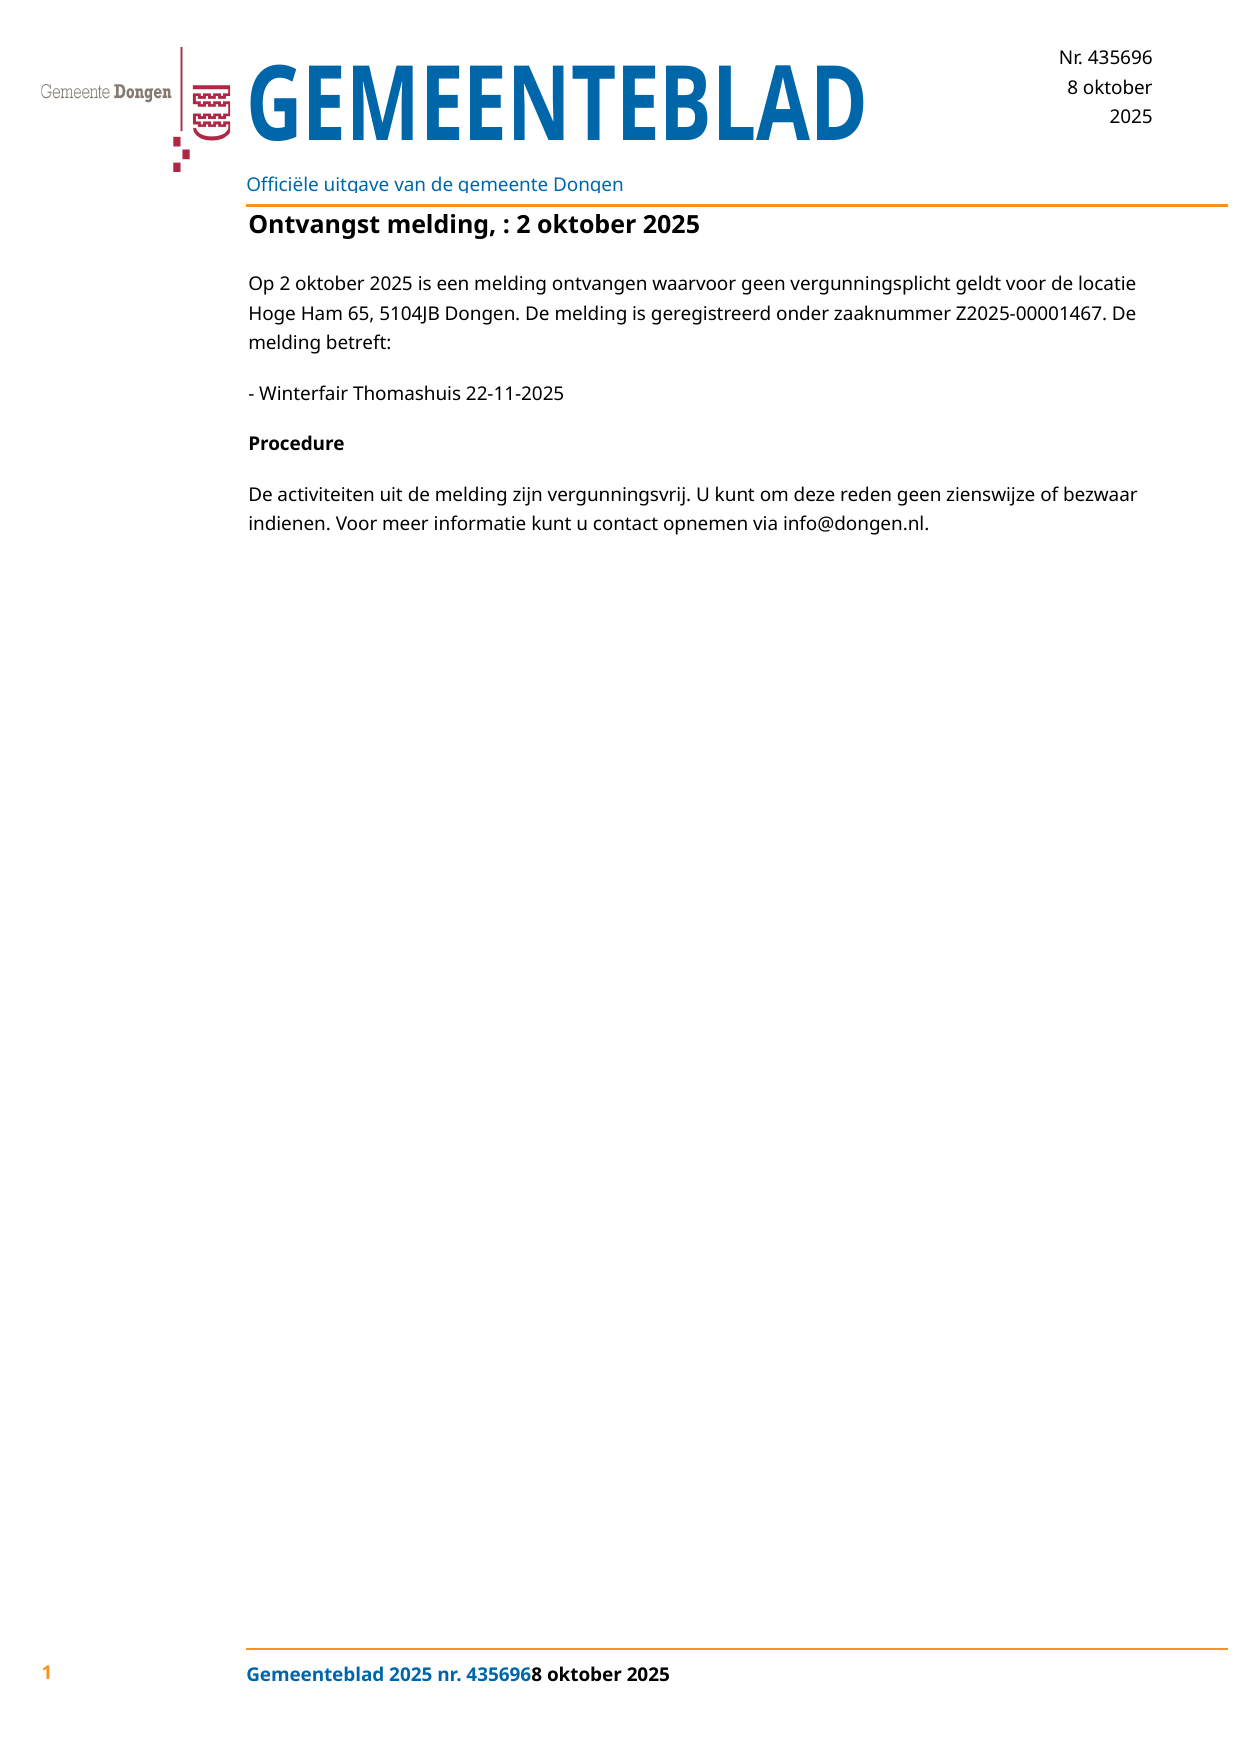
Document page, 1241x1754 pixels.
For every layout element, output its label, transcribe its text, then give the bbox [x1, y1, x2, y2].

text - Winterfair Thomashuis 22-11-2025 [248, 380, 1152, 406]
text Op 2 oktober 2025 is een melding ontvangen waarvoor geen vergunningsplicht geldt voor de locatie Hoge Ham 65, 5104JB Dongen. De melding is geregistreerd onder zaaknummer Z2025-00001467. De melding betreft: [248, 270, 1152, 355]
text De activiteiten uit de melding zijn vergunningsvrij. U kunt om deze reden geen zienswijze of bezwaar indienen. Voor meer informatie kunt u contact opnemen via info@dongen.nl. [248, 481, 1152, 536]
text Ontvangst melding, : 2 oktober 2025 [248, 207, 1152, 241]
picture [41, 47, 231, 172]
text Procedure [248, 430, 1152, 456]
